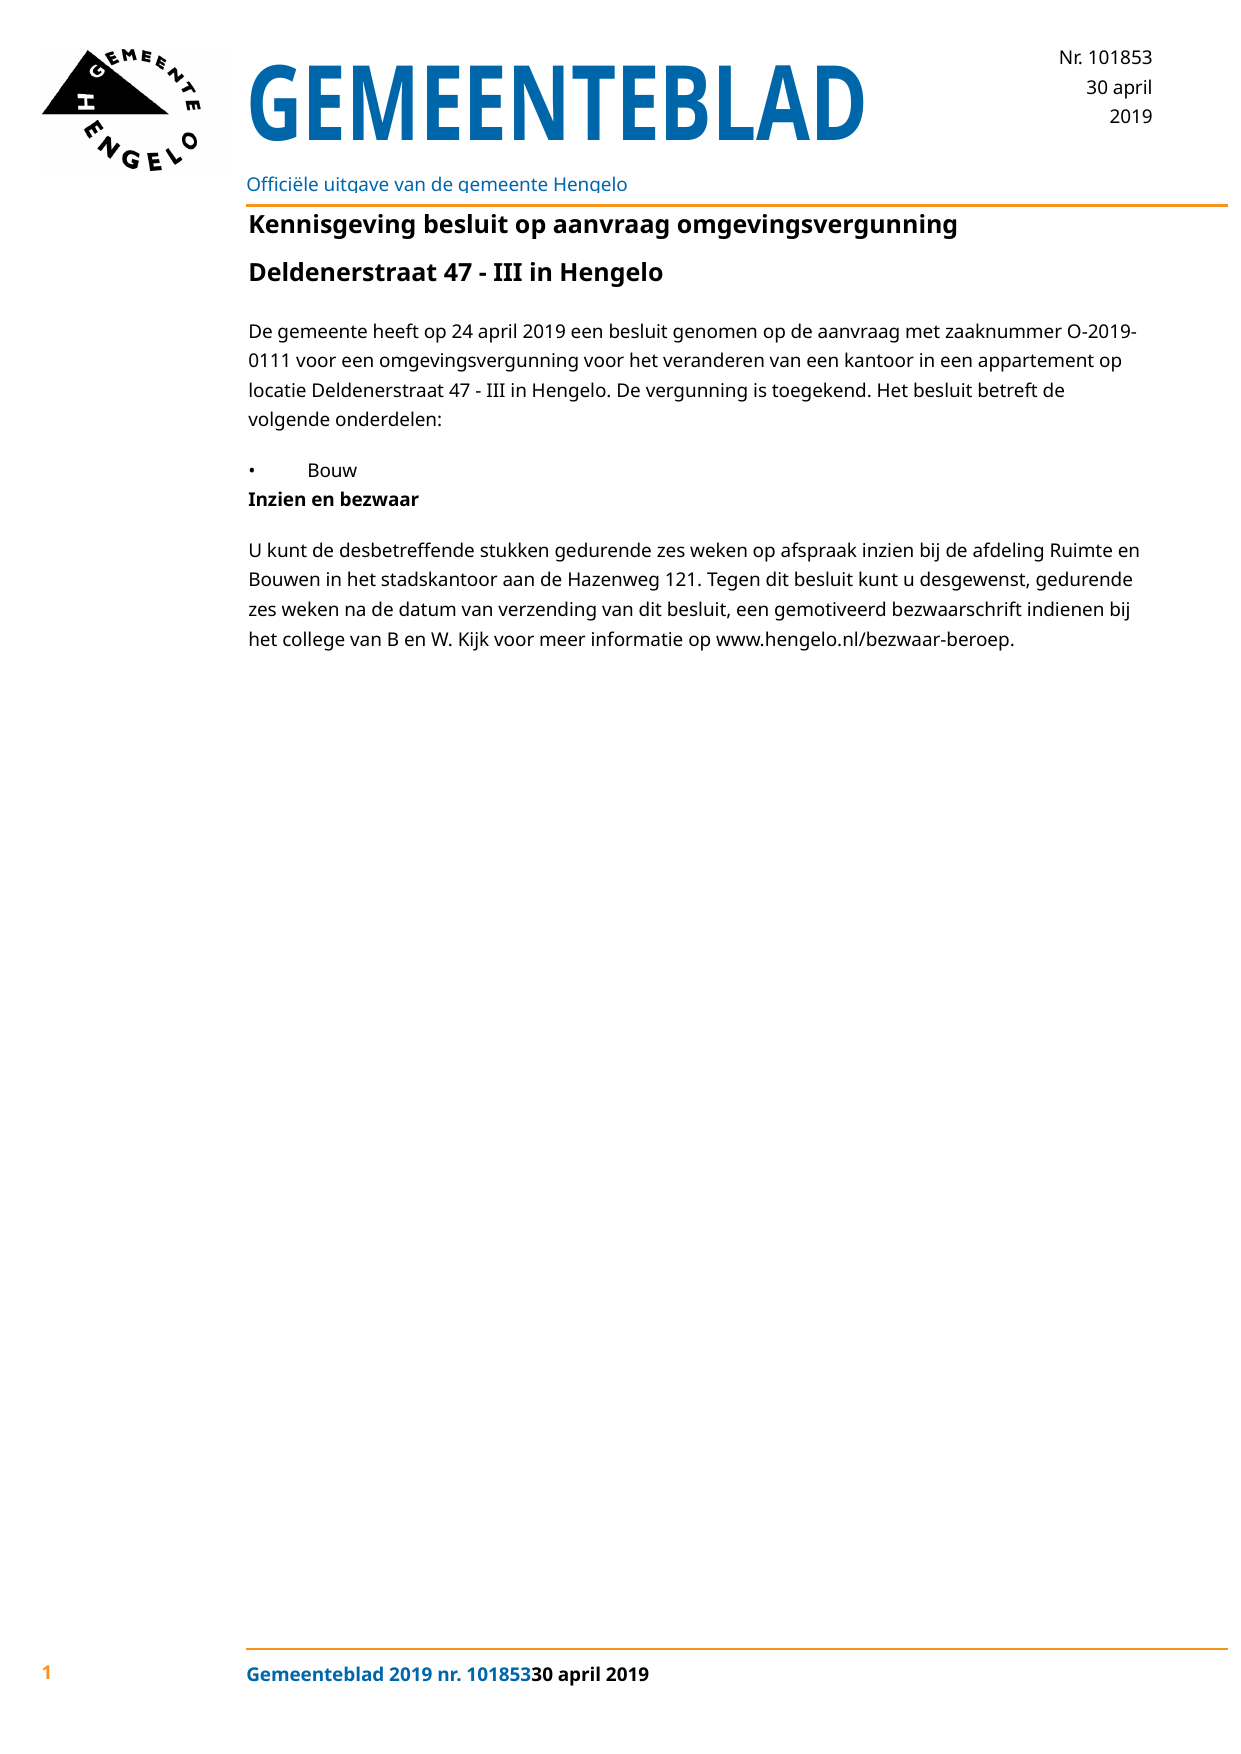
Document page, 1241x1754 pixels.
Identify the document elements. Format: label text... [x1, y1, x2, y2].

text Kennisgeving besluit op aanvraag omgevingsvergunning Deldenerstraat 47 - III in Hengelo [248, 207, 1152, 288]
text Inzien en bezwaar [248, 487, 1152, 512]
text De gemeente heeft op 24 april 2019 een besluit genomen op de aanvraag met zaaknummer O-2019-0111 voor een omgevingsvergunning voor het veranderen van een kantoor in een appartement op locatie Deldenerstraat 47 - III in Hengelo. De vergunning is toegekend. Het besluit betreft de volgende onderdelen: [248, 318, 1152, 432]
text U kunt de desbetreffende stukken gedurende zes weken op afspraak inzien bij de afdeling Ruimte en Bouwen in het stadskantoor aan de Hazenweg 121. Tegen dit besluit kunt u desgewenst, gedurende zes weken na de datum van verzending van dit besluit, een gemotiveerd bezwaarschrift indienen bij het college van B en W. Kijk voor meer informatie op www.hengelo.nl/bezwaar-beroep. [248, 537, 1152, 652]
picture [41, 47, 231, 172]
list Bouw [248, 457, 1152, 483]
